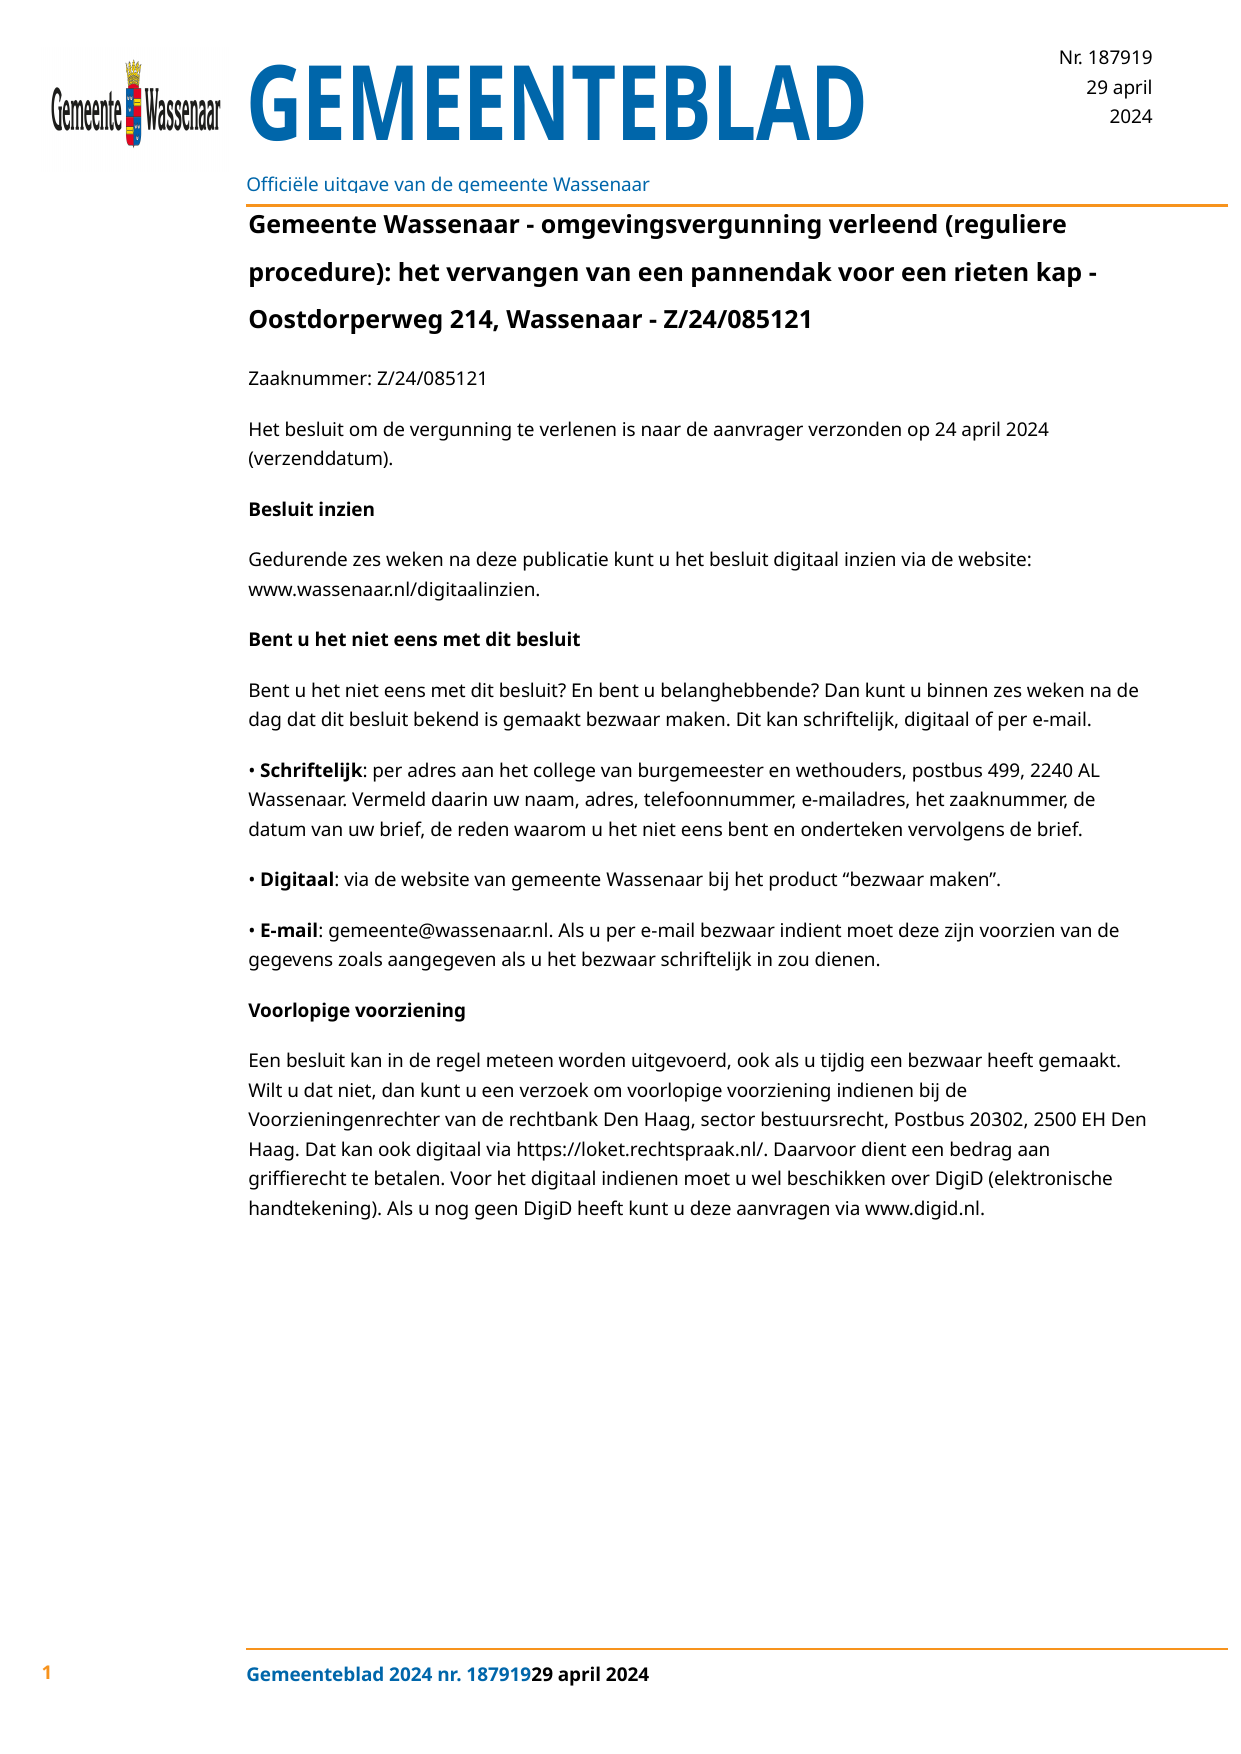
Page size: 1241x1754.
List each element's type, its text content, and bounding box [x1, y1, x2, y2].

text Voorlopige voorziening [248, 997, 1152, 1022]
text Een besluit kan in de regel meteen worden uitgevoerd, ook als u tijdig een bezwaar heeft gemaakt. Wilt u dat niet, dan kunt u een verzoek om voorlopige voorziening indienen bij de Voorzieningenrechter van de rechtbank Den Haag, sector bestuursrecht, Postbus 20302, 2500 EH Den Haag. Dat kan ook digitaal via https://loket.rechtspraak.nl/. Daarvoor dient een bedrag aan griffierecht te betalen. Voor het digitaal indienen moet u wel beschikken over DigiD (elektronische handtekening). Als u nog geen DigiD heeft kunt u deze aanvragen via www.digid.nl. [248, 1047, 1152, 1221]
text Gedurende zes weken na deze publicatie kunt u het besluit digitaal inzien via de website: www.wassenaar.nl/digitaalinzien. [248, 546, 1152, 602]
text Gemeente Wassenaar - omgevingsvergunning verleend (reguliere procedure): het vervangen van een pannendak voor een rieten kap - Oostdorperweg 214, Wassenaar - Z/24/085121 [248, 207, 1152, 336]
text Bent u het niet eens met dit besluit? En bent u belanghebbende? Dan kunt u binnen zes weken na de dag dat dit besluit bekend is gemaakt bezwaar maken. Dit kan schriftelijk, digitaal of per e-mail. [248, 677, 1152, 732]
text Bent u het niet eens met dit besluit [248, 626, 1152, 652]
text Het besluit om de vergunning te verlenen is naar de aanvrager verzonden op 24 april 2024 (verzenddatum). [248, 416, 1152, 471]
text • Digitaal: via de website van gemeente Wassenaar bij het product “bezwaar maken”. [248, 866, 1152, 892]
text • Schriftelijk: per adres aan het college van burgemeester en wethouders, postbus 499, 2240 AL Wassenaar. Vermeld daarin uw naam, adres, telefoonnummer, e-mailadres, het zaaknummer, de datum van uw brief, de reden waarom u het niet eens bent en onderteken vervolgens de brief. [248, 757, 1152, 842]
text Zaaknummer: Z/24/085121 [248, 366, 1152, 391]
picture [41, 47, 231, 172]
text Besluit inzien [248, 496, 1152, 522]
text • E-mail: gemeente@wassenaar.nl. Als u per e-mail bezwaar indient moet deze zijn voorzien van de gegevens zoals aangegeven als u het bezwaar schriftelijk in zou dienen. [248, 917, 1152, 972]
